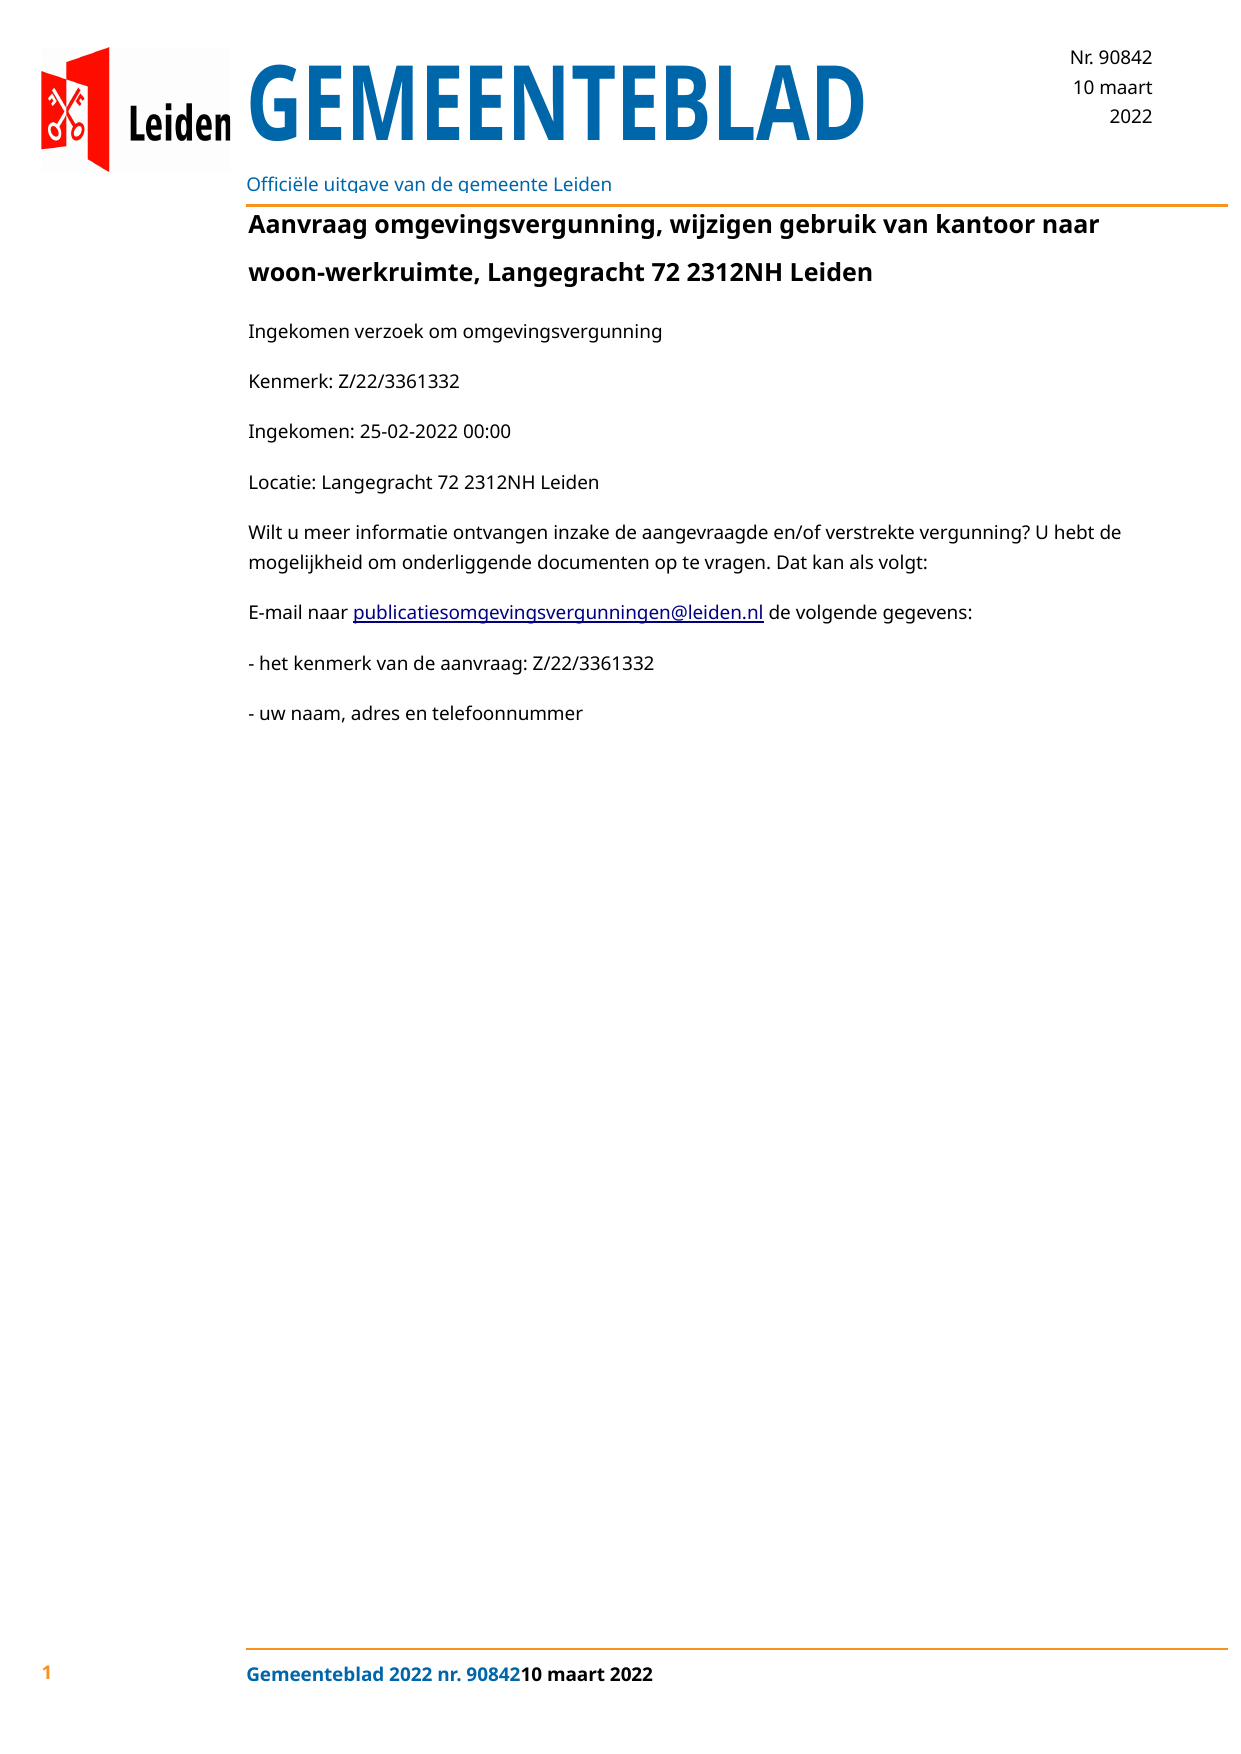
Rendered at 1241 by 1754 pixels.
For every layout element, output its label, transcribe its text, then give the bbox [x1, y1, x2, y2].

text E-mail naar publicatiesomgevingsvergunningen@leiden.nl de volgende gegevens: [248, 599, 1152, 625]
picture [41, 47, 231, 172]
text Ingekomen verzoek om omgevingsvergunning [248, 318, 1152, 344]
text Aanvraag omgevingsvergunning, wijzigen gebruik van kantoor naar woon-werkruimte, Langegracht 72 2312NH Leiden [248, 207, 1152, 288]
text - het kenmerk van de aanvraag: Z/22/3361332 [248, 650, 1152, 676]
text Locatie: Langegracht 72 2312NH Leiden [248, 469, 1152, 495]
text Kenmerk: Z/22/3361332 [248, 368, 1152, 394]
text Ingekomen: 25-02-2022 00:00 [248, 419, 1152, 444]
text - uw naam, adres en telefoonnummer [248, 700, 1152, 726]
text Wilt u meer informatie ontvangen inzake de aangevraagde en/of verstrekte vergunning? U hebt de mogelijkheid om onderliggende documenten op te vragen. Dat kan als volgt: [248, 519, 1152, 575]
